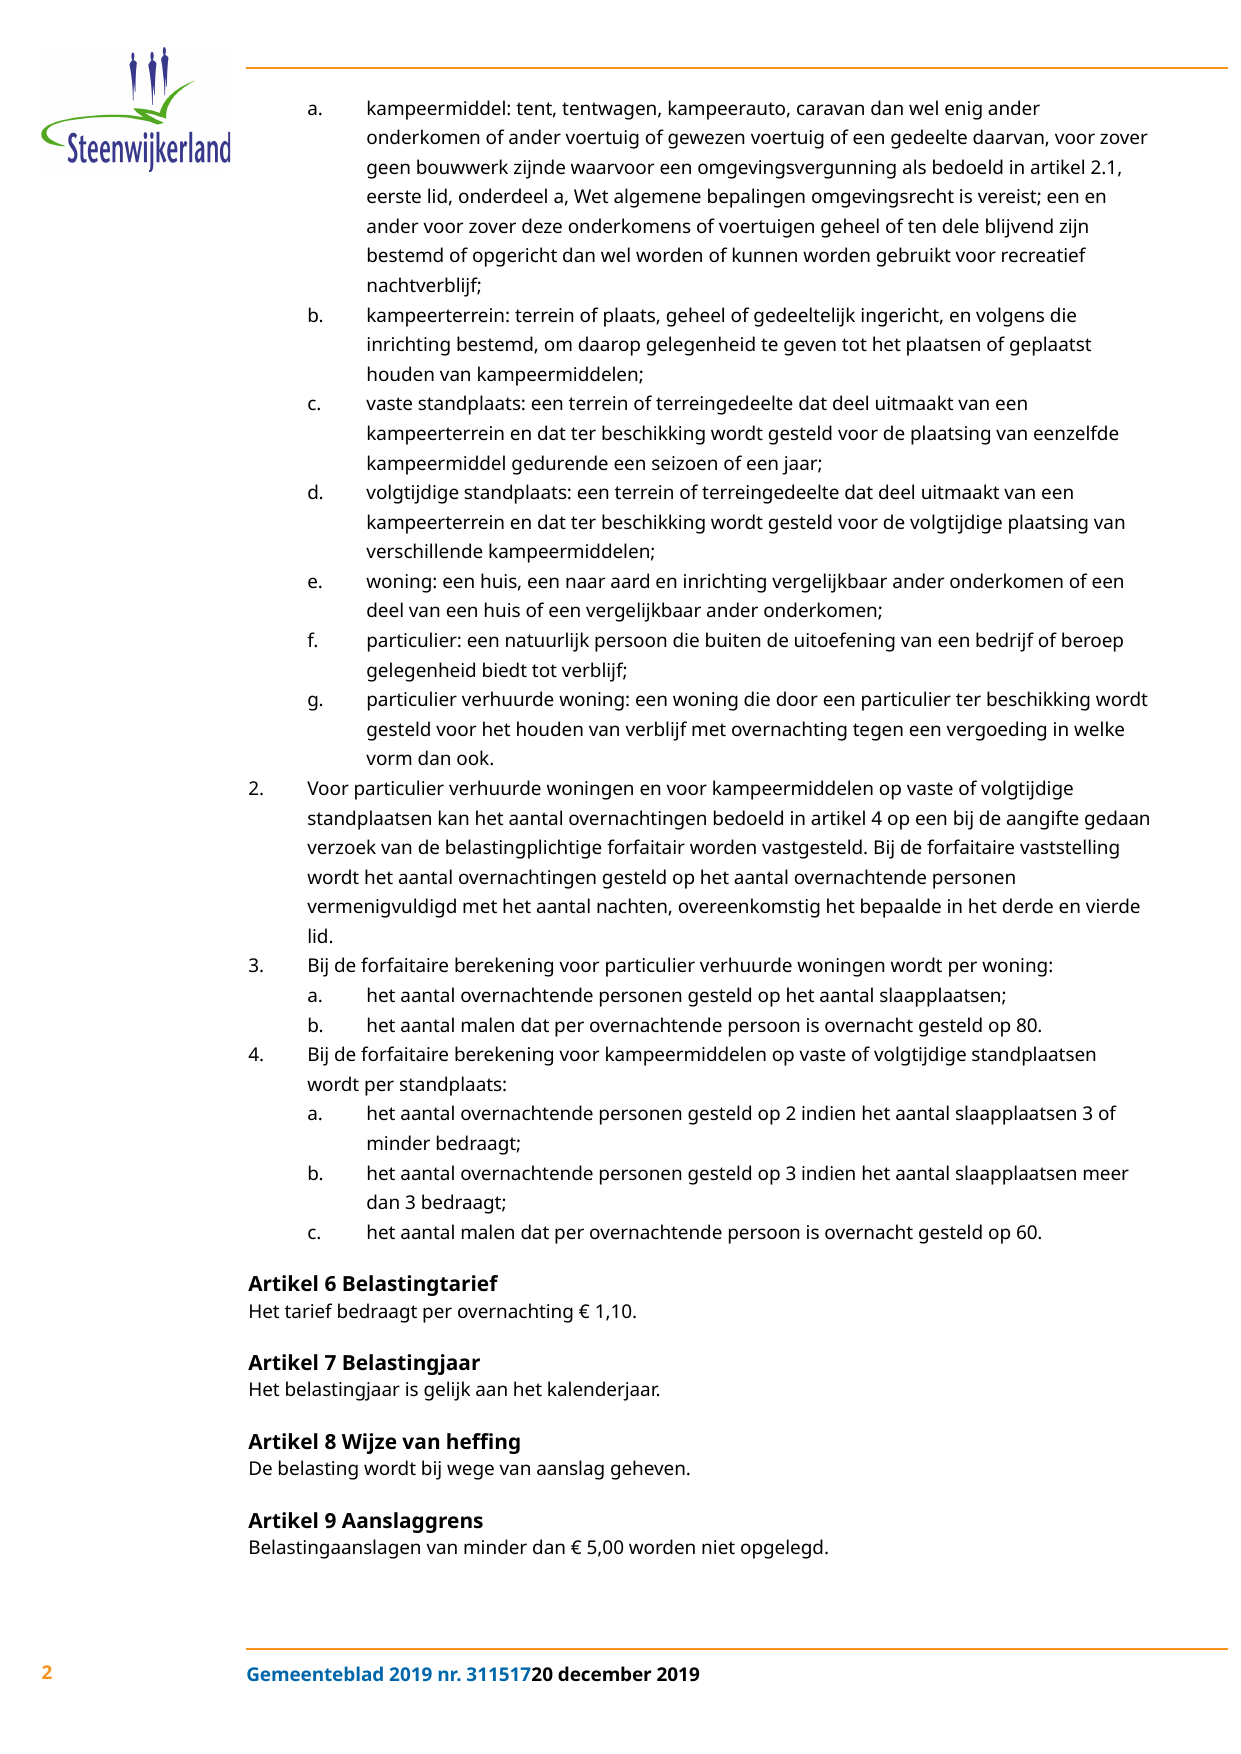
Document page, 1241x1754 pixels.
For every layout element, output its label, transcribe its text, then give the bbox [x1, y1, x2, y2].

list het aantal malen dat per overnachtende persoon is overnacht gesteld op 60. [307, 1219, 1152, 1245]
list particulier: een natuurlijk persoon die buiten de uitoefening van een bedrijf of beroep gelegenheid biedt tot verblijf; [307, 627, 1152, 683]
text Artikel 9 Aanslaggrens [248, 1506, 1152, 1534]
list vaste standplaats: een terrein of terreingedeelte dat deel uitmaakt van een kampeerterrein en dat ter beschikking wordt gesteld voor de plaatsing van eenzelfde kampeermiddel gedurende een seizoen of een jaar; [307, 391, 1152, 476]
picture [41, 47, 231, 172]
list volgtijdige standplaats: een terrein of terreingedeelte dat deel uitmaakt van een kampeerterrein en dat ter beschikking wordt gesteld voor de volgtijdige plaatsing van verschillende kampeermiddelen; [307, 479, 1152, 564]
list kampeermiddel: tent, tentwagen, kampeerauto, caravan dan wel enig ander onderkomen of ander voertuig of gewezen voertuig of een gedeelte daarvan, voor zover geen bouwwerk zijnde waarvoor een omgevingsvergunning als bedoeld in artikel 2.1, eerste lid, onderdeel a, Wet algemene bepalingen omgevingsrecht is vereist; een en ander voor zover deze onderkomens of voertuigen geheel of ten dele blijvend zijn bestemd of opgericht dan wel worden of kunnen worden gebruikt voor recreatief nachtverblijf; [307, 95, 1152, 298]
text Artikel 8 Wijze van heffing [248, 1427, 1152, 1456]
list het aantal malen dat per overnachtende persoon is overnacht gesteld op 80. [307, 1012, 1152, 1038]
list het aantal overnachtende personen gesteld op 2 indien het aantal slaapplaatsen 3 of minder bedraagt; [307, 1101, 1152, 1156]
list woning: een huis, een naar aard en inrichting vergelijkbaar ander onderkomen of een deel van een huis of een vergelijkbaar ander onderkomen; [307, 568, 1152, 623]
list particulier verhuurde woning: een woning die door een particulier ter beschikking wordt gesteld voor het houden van verblijf met overnachting tegen een vergoeding in welke vorm dan ook. [307, 686, 1152, 771]
list het aantal overnachtende personen gesteld op 3 indien het aantal slaapplaatsen meer dan 3 bedraagt; [307, 1160, 1152, 1215]
text Belastingaanslagen van minder dan € 5,00 worden niet opgelegd. [248, 1534, 1152, 1560]
list Bij de forfaitaire berekening voor kampeermiddelen op vaste of volgtijdige standplaatsen wordt per standplaats: [248, 1041, 1152, 1097]
text Artikel 6 Belastingtarief [248, 1269, 1152, 1298]
text Het tarief bedraagt per overnachting € 1,10. [248, 1298, 1152, 1323]
list Voor particulier verhuurde woningen en voor kampeermiddelen op vaste of volgtijdige standplaatsen kan het aantal overnachtingen bedoeld in artikel 4 op een bij de aangifte gedaan verzoek van de belastingplichtige forfaitair worden vastgesteld. Bij de forfaitaire vaststelling wordt het aantal overnachtingen gesteld op het aantal overnachtende personen vermenigvuldigd met het aantal nachten, overeenkomstig het bepaalde in het derde en vierde lid. [248, 775, 1152, 949]
text De belasting wordt bij wege van aanslag geheven. [248, 1456, 1152, 1481]
text Artikel 7 Belastingjaar [248, 1348, 1152, 1377]
list het aantal overnachtende personen gesteld op het aantal slaapplaatsen; [307, 982, 1152, 1008]
text Het belastingjaar is gelijk aan het kalenderjaar. [248, 1377, 1152, 1402]
list kampeerterrein: terrein of plaats, geheel of gedeeltelijk ingericht, en volgens die inrichting bestemd, om daarop gelegenheid te geven tot het plaatsen of geplaatst houden van kampeermiddelen; [307, 302, 1152, 387]
list Bij de forfaitaire berekening voor particulier verhuurde woningen wordt per woning: [248, 953, 1152, 978]
